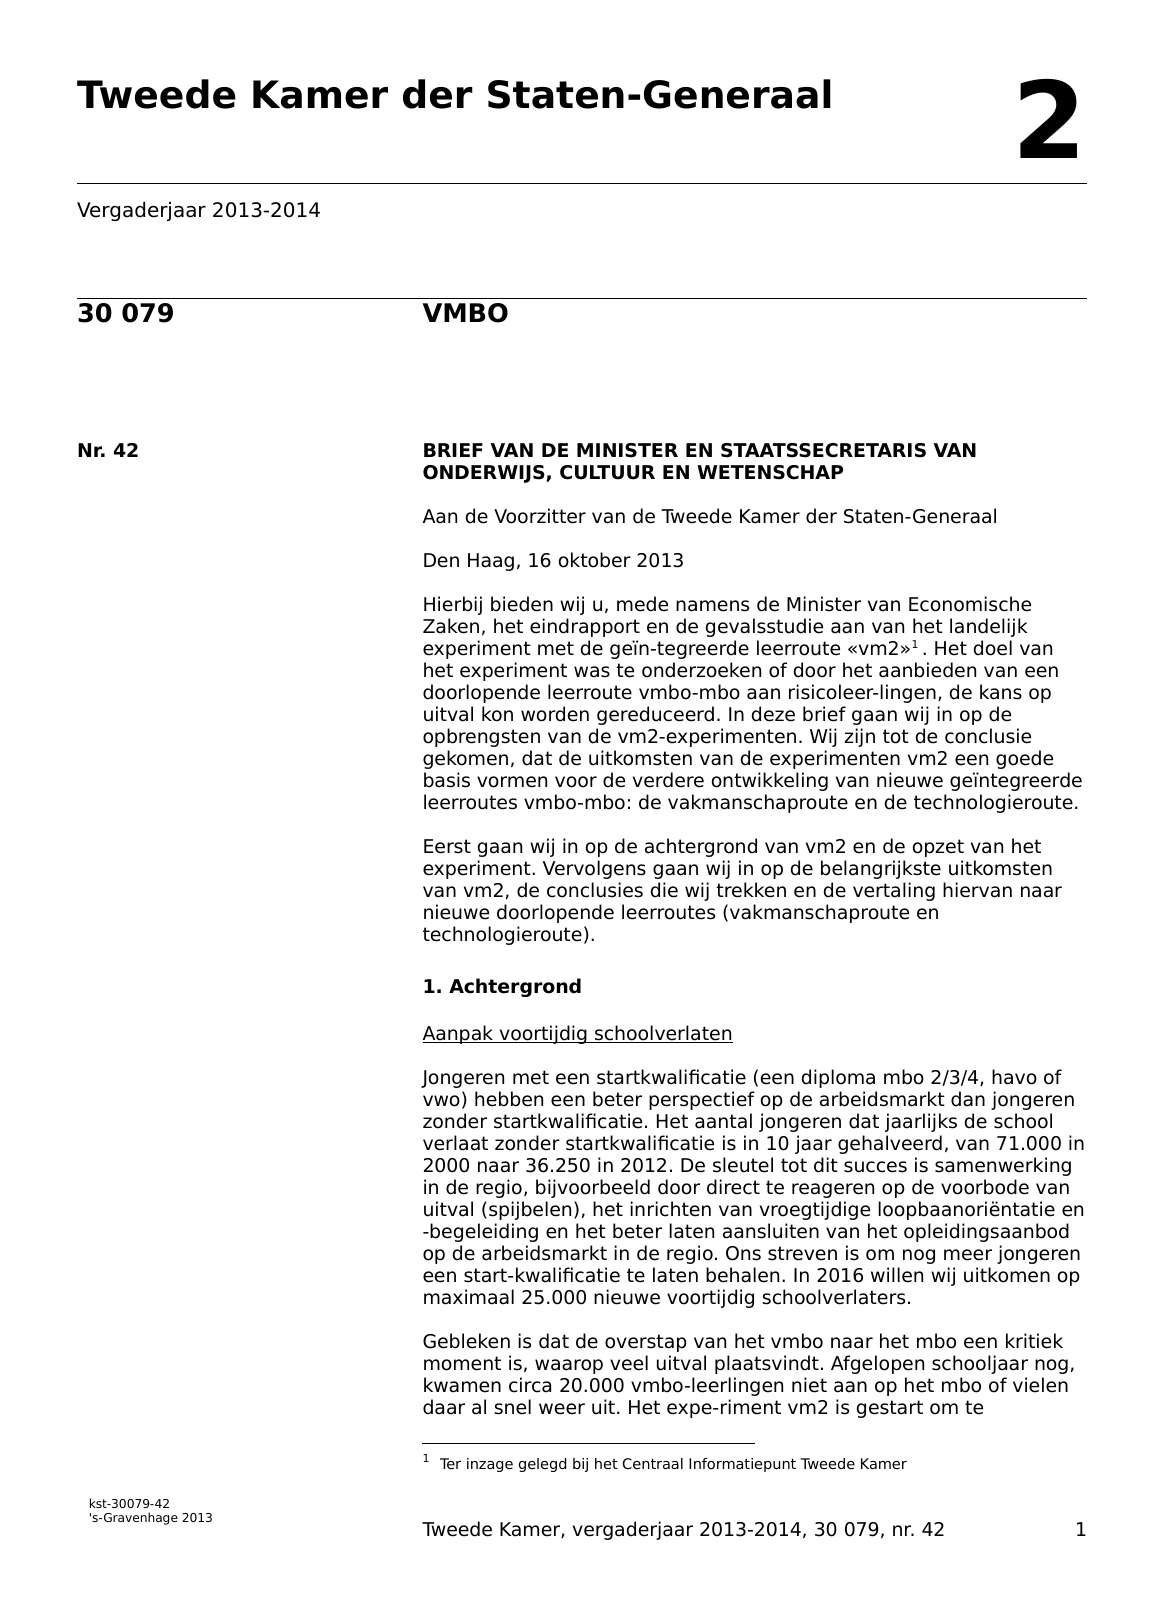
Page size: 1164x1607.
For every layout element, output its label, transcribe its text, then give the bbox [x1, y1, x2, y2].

table_header 2 [886, 59, 1087, 183]
text kst-30079-42 [88, 1497, 323, 1511]
subtitle 1. Achtergrond [422, 976, 1087, 998]
table_cell Vergaderjaar 2013-2014 [77, 184, 1087, 298]
subtitle 30 079 VMBO [77, 299, 1087, 329]
text Gebleken is dat de overstap van het vmbo naar het mbo een kritiek moment is, waarop veel uitval plaatsvindt. Afgelopen schooljaar nog, kwamen circa 20.000 vmbo-leerlingen niet aan op het mbo of vielen daar al snel weer uit. Het expe-riment vm2 is gestart om te [422, 1331, 1087, 1419]
text Aan de Voorzitter van de Tweede Kamer der Staten-Generaal [422, 506, 1087, 528]
subtitle Nr. 42 BRIEF VAN DE MINISTER EN STAATSSECRETARIS VAN ONDERWIJS, CULTUUR EN WETENSCHAP [77, 440, 1087, 484]
text Ter inzage gelegd bij het Centraal Informatiepunt Tweede Kamer [422, 1452, 1087, 1474]
text Hierbij bieden wij u, mede namens de Minister van Economische Zaken, het eindrapport en de gevalsstudie aan van het landelijk experiment met de geïn-tegreerde leerroute «vm2». Het doel van het experiment was te onderzoeken of door het aanbieden van een doorlopende leerroute vmbo-mbo aan risicoleer-lingen, de kans op uitval kon worden gereduceerd. In deze brief gaan wij in op de opbrengsten van de vm2-experimenten. Wij zijn tot de conclusie gekomen, dat de uitkomsten van de experimenten vm2 een goede basis vormen voor de verdere ontwikkeling van nieuwe geïntegreerde leerroutes vmbo-mbo: de vakmanschaproute en de technologieroute. [422, 594, 1087, 814]
text Jongeren met een startkwalificatie (een diploma mbo 2/3/4, havo of vwo) hebben een beter perspectief op de arbeidsmarkt dan jongeren zonder startkwalificatie. Het aantal jongeren dat jaarlijks de school verlaat zonder startkwalificatie is in 10 jaar gehalveerd, van 71.000 in 2000 naar 36.250 in 2012. De sleutel tot dit succes is samenwerking in de regio, bijvoorbeeld door direct te reageren op de voorbode van uitval (spijbelen), het inrichten van vroegtijdige loopbaanoriëntatie en -begeleiding en het beter laten aansluiten van het opleidingsaanbod op de arbeidsmarkt in de regio. Ons streven is om nog meer jongeren een start-kwalificatie te laten behalen. In 2016 willen wij uitkomen op maximaal 25.000 nieuwe voortijdig schoolverlaters. [422, 1067, 1087, 1309]
text Eerst gaan wij in op de achtergrond van vm2 en de opzet van het experiment. Vervolgens gaan wij in op de belangrijkste uitkomsten van vm2, de conclusies die wij trekken en de vertaling hiervan naar nieuwe doorlopende leerroutes (vakmanschaproute en technologieroute). [422, 836, 1087, 946]
table_header Tweede Kamer der Staten-Generaal [77, 59, 886, 183]
text 's-Gravenhage 2013 [88, 1511, 323, 1525]
subtitle Aanpak voortijdig schoolverlaten [422, 1023, 1087, 1045]
text Den Haag, 16 oktober 2013 [422, 550, 1087, 572]
